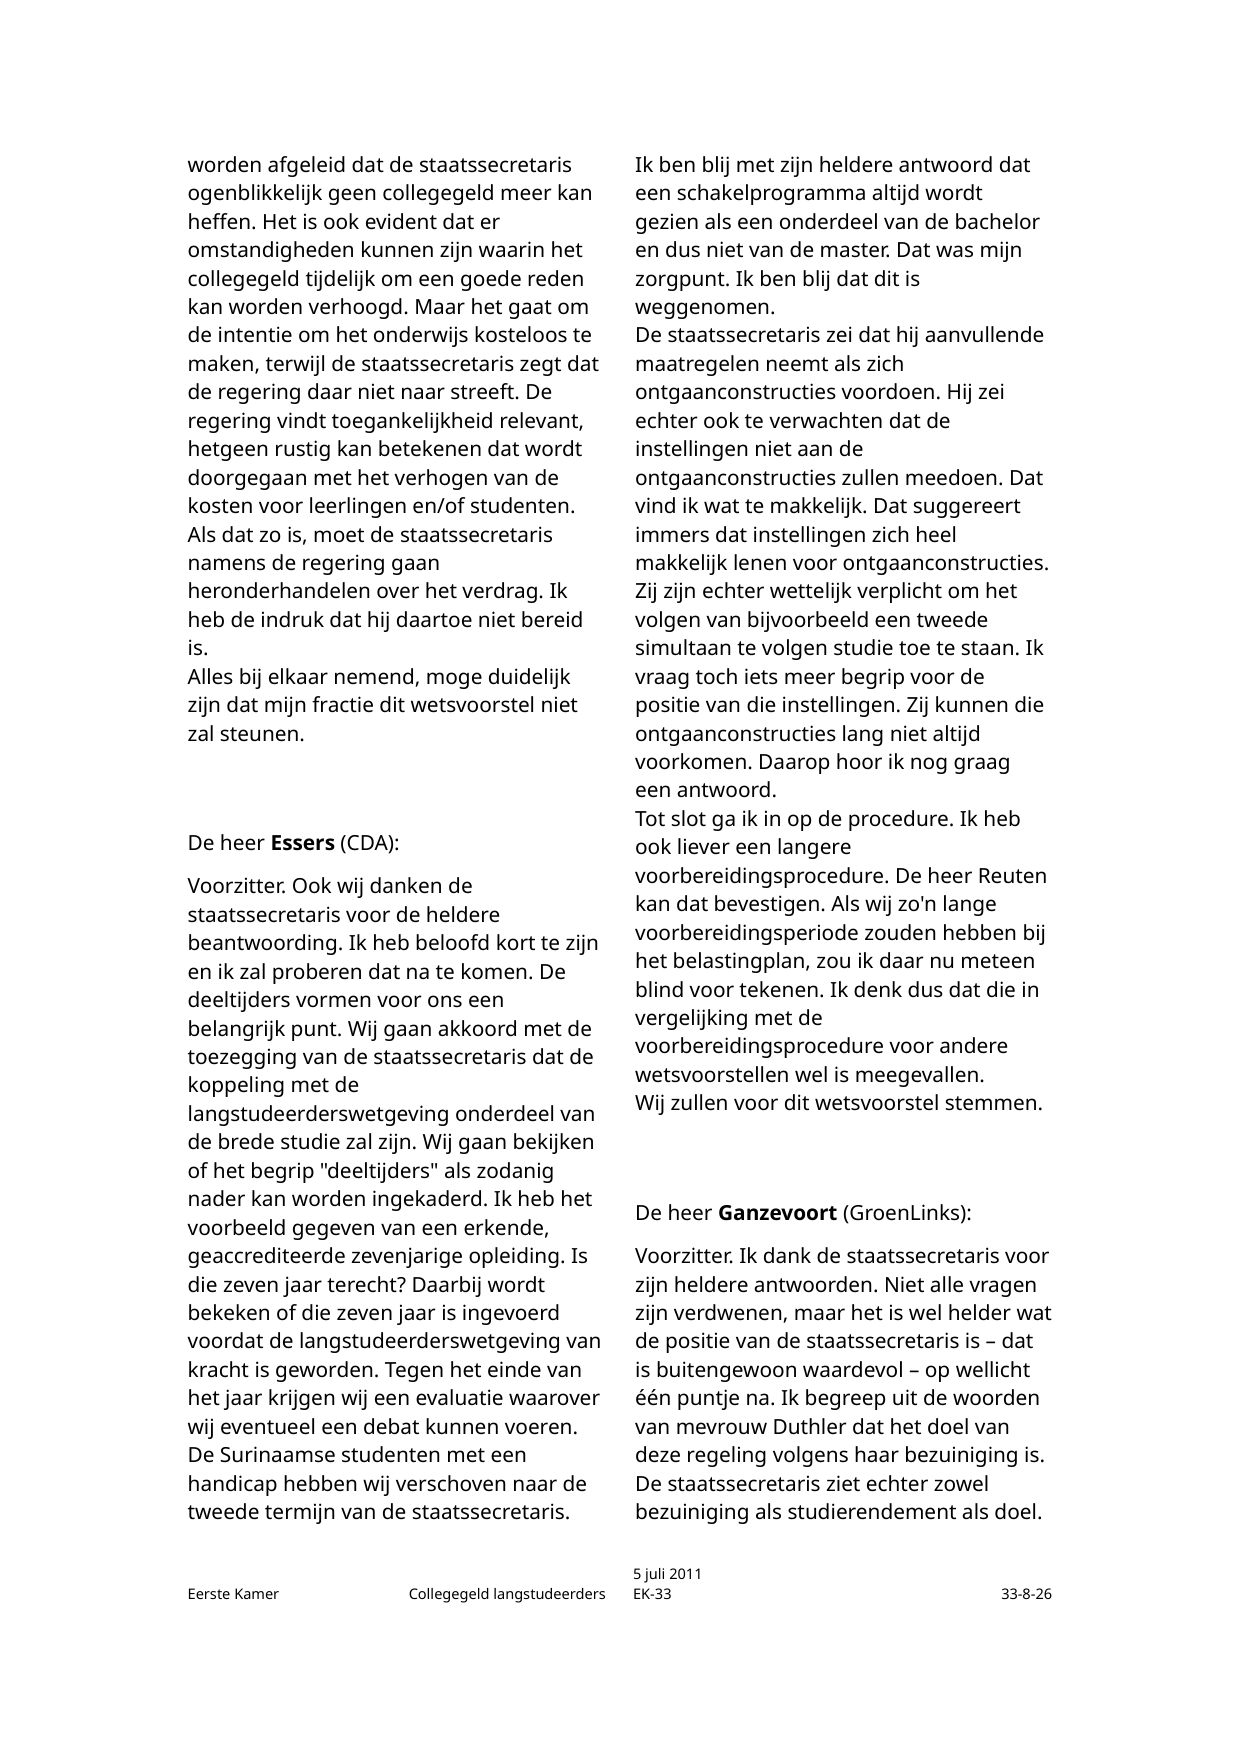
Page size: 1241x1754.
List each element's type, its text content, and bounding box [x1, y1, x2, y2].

text Wij zullen voor dit wetsvoorstel stemmen. [635, 1088, 1053, 1117]
text De staatssecretaris zei dat hij aanvullende maatregelen neemt als zich ontgaanconstructies voordoen. Hij zei echter ook te verwachten dat de instellingen niet aan de ontgaanconstructies zullen meedoen. Dat vind ik wat te makkelijk. Dat suggereert immers dat instellingen zich heel makkelijk lenen voor ontgaanconstructies. Zij zijn echter wettelijk verplicht om het volgen van bijvoorbeeld een tweede simultaan te volgen studie toe te staan. Ik vraag toch iets meer begrip voor de positie van die instellingen. Zij kunnen die ontgaanconstructies lang niet altijd voorkomen. Daarop hoor ik nog graag een antwoord. [635, 321, 1053, 804]
text Voorzitter. Ik dank de staatssecretaris voor zijn heldere antwoorden. Niet alle vragen zijn verdwenen, maar het is wel helder wat de positie van de staatssecretaris is – dat is buitengewoon waardevol – op wellicht één puntje na. Ik begreep uit de woorden van mevrouw Duthler dat het doel van deze regeling volgens haar bezuiniging is. De staatssecretaris ziet echter zowel bezuiniging als studierendement als doel. [635, 1241, 1053, 1526]
text Alles bij elkaar nemend, moge duidelijk zijn dat mijn fractie dit wetsvoorstel niet zal steunen. [187, 662, 605, 747]
text  [187, 777, 605, 806]
text Ik ben blij met zijn heldere antwoord dat een schakelprogramma altijd wordt gezien als een onderdeel van de bachelor en dus niet van de master. Dat was mijn zorgpunt. Ik ben blij dat dit is weggenomen. [635, 150, 1053, 321]
text Tot slot ga ik in op de procedure. Ik heb ook liever een langere voorbereidingsprocedure. De heer Reuten kan dat bevestigen. Als wij zo'n lange voorbereidingsperiode zouden hebben bij het belastingplan, zou ik daar nu meteen blind voor tekenen. Ik denk dus dat die in vergelijking met de voorbereidingsprocedure voor andere wetsvoorstellen wel is meegevallen. [635, 804, 1053, 1088]
text Voorzitter. Ook wij danken de staatssecretaris voor de heldere beantwoording. Ik heb beloofd kort te zijn en ik zal proberen dat na te komen. De deeltijders vormen voor ons een belangrijk punt. Wij gaan akkoord met de toezegging van de staatssecretaris dat de koppeling met de langstudeerderswetgeving onderdeel van de brede studie zal zijn. Wij gaan bekijken of het begrip "deeltijders" als zodanig nader kan worden ingekaderd. Ik heb het voorbeeld gegeven van een erkende, geaccrediteerde zevenjarige opleiding. Is die zeven jaar terecht? Daarbij wordt bekeken of die zeven jaar is ingevoerd voordat de langstudeerderswetgeving van kracht is geworden. Tegen het einde van het jaar krijgen wij een evaluatie waarover wij eventueel een debat kunnen voeren. [187, 872, 605, 1440]
text  [635, 1147, 1053, 1175]
text De Surinaamse studenten met een handicap hebben wij verschoven naar de tweede termijn van de staatssecretaris. [187, 1440, 605, 1526]
text worden afgeleid dat de staatssecretaris ogenblikkelijk geen collegegeld meer kan heffen. Het is ook evident dat er omstandigheden kunnen zijn waarin het collegegeld tijdelijk om een goede reden kan worden verhoogd. Maar het gaat om de intentie om het onderwijs kosteloos te maken, terwijl de staatssecretaris zegt dat de regering daar niet naar streeft. De regering vindt toegankelijkheid relevant, hetgeen rustig kan betekenen dat wordt doorgegaan met het verhogen van de kosten voor leerlingen en/of studenten. Als dat zo is, moet de staatssecretaris namens de regering gaan heronderhandelen over het verdrag. Ik heb de indruk dat hij daartoe niet bereid is. [187, 150, 605, 662]
text De heer Essers (CDA): [187, 828, 605, 857]
text De heer Ganzevoort (GroenLinks): [635, 1198, 1053, 1226]
